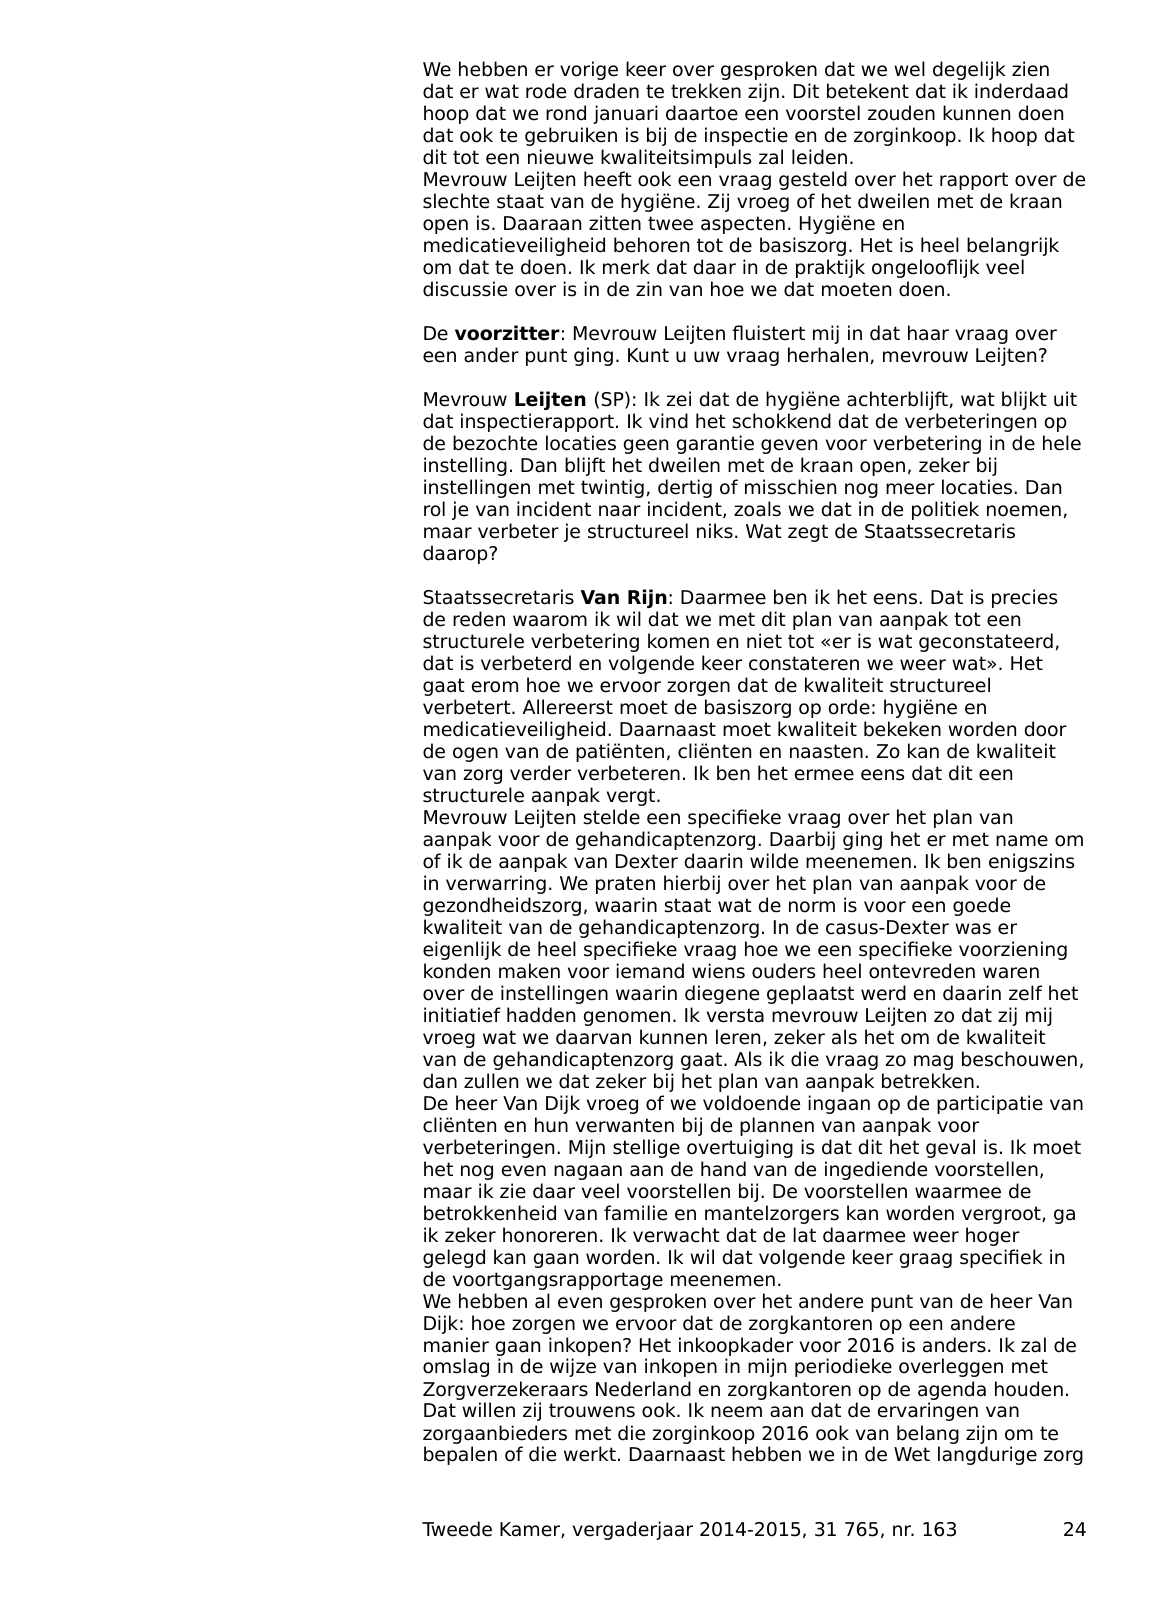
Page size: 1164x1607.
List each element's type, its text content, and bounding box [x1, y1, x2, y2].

text Staatssecretaris Van Rijn: Daarmee ben ik het eens. Dat is precies de reden waarom ik wil dat we met dit plan van aanpak tot een structurele verbetering komen en niet tot «er is wat geconstateerd, dat is verbeterd en volgende keer constateren we weer wat». Het gaat erom hoe we ervoor zorgen dat de kwaliteit structureel verbetert. Allereerst moet de basiszorg op orde: hygiëne en medicatieveiligheid. Daarnaast moet kwaliteit bekeken worden door de ogen van de patiënten, cliënten en naasten. Zo kan de kwaliteit van zorg verder verbeteren. Ik ben het ermee eens dat dit een structurele aanpak vergt. [422, 587, 1087, 807]
text We hebben er vorige keer over gesproken dat we wel degelijk zien dat er wat rode draden te trekken zijn. Dit betekent dat ik inderdaad hoop dat we rond januari daartoe een voorstel zouden kunnen doen dat ook te gebruiken is bij de inspectie en de zorginkoop. Ik hoop dat dit tot een nieuwe kwaliteitsimpuls zal leiden. [422, 59, 1087, 169]
text Mevrouw Leijten (SP): Ik zei dat de hygiëne achterblijft, wat blijkt uit dat inspectierapport. Ik vind het schokkend dat de verbeteringen op de bezochte locaties geen garantie geven voor verbetering in de hele instelling. Dan blijft het dweilen met de kraan open, zeker bij instellingen met twintig, dertig of misschien nog meer locaties. Dan rol je van incident naar incident, zoals we dat in de politiek noemen, maar verbeter je structureel niks. Wat zegt de Staatssecretaris daarop? [422, 389, 1087, 565]
text De voorzitter: Mevrouw Leijten fluistert mij in dat haar vraag over een ander punt ging. Kunt u uw vraag herhalen, mevrouw Leijten? [422, 323, 1087, 367]
text Mevrouw Leijten heeft ook een vraag gesteld over het rapport over de slechte staat van de hygiëne. Zij vroeg of het dweilen met de kraan open is. Daaraan zitten twee aspecten. Hygiëne en medicatieveiligheid behoren tot de basiszorg. Het is heel belangrijk om dat te doen. Ik merk dat daar in de praktijk ongelooflijk veel discussie over is in de zin van hoe we dat moeten doen. [422, 169, 1087, 301]
text De heer Van Dijk vroeg of we voldoende ingaan op de participatie van cliënten en hun verwanten bij de plannen van aanpak voor verbeteringen. Mijn stellige overtuiging is dat dit het geval is. Ik moet het nog even nagaan aan de hand van de ingediende voorstellen, maar ik zie daar veel voorstellen bij. De voorstellen waarmee de betrokkenheid van familie en mantelzorgers kan worden vergroot, ga ik zeker honoreren. Ik verwacht dat de lat daarmee weer hoger gelegd kan gaan worden. Ik wil dat volgende keer graag specifiek in de voortgangsrapportage meenemen. [422, 1093, 1087, 1291]
text We hebben al even gesproken over het andere punt van de heer Van Dijk: hoe zorgen we ervoor dat de zorgkantoren op een andere manier gaan inkopen? Het inkoopkader voor 2016 is anders. Ik zal de omslag in de wijze van inkopen in mijn periodieke overleggen met Zorgverzekeraars Nederland en zorgkantoren op de agenda houden. Dat willen zij trouwens ook. Ik neem aan dat de ervaringen van zorgaanbieders met die zorginkoop 2016 ook van belang zijn om te bepalen of die werkt. Daarnaast hebben we in de Wet langdurige zorg [422, 1291, 1087, 1466]
text Mevrouw Leijten stelde een specifieke vraag over het plan van aanpak voor de gehandicaptenzorg. Daarbij ging het er met name om of ik de aanpak van Dexter daarin wilde meenemen. Ik ben enigszins in verwarring. We praten hierbij over het plan van aanpak voor de gezondheidszorg, waarin staat wat de norm is voor een goede kwaliteit van de gehandicaptenzorg. In de casus-Dexter was er eigenlijk de heel specifieke vraag hoe we een specifieke voorziening konden maken voor iemand wiens ouders heel ontevreden waren over de instellingen waarin diegene geplaatst werd en daarin zelf het initiatief hadden genomen. Ik versta mevrouw Leijten zo dat zij mij vroeg wat we daarvan kunnen leren, zeker als het om de kwaliteit van de gehandicaptenzorg gaat. Als ik die vraag zo mag beschouwen, dan zullen we dat zeker bij het plan van aanpak betrekken. [422, 807, 1087, 1093]
